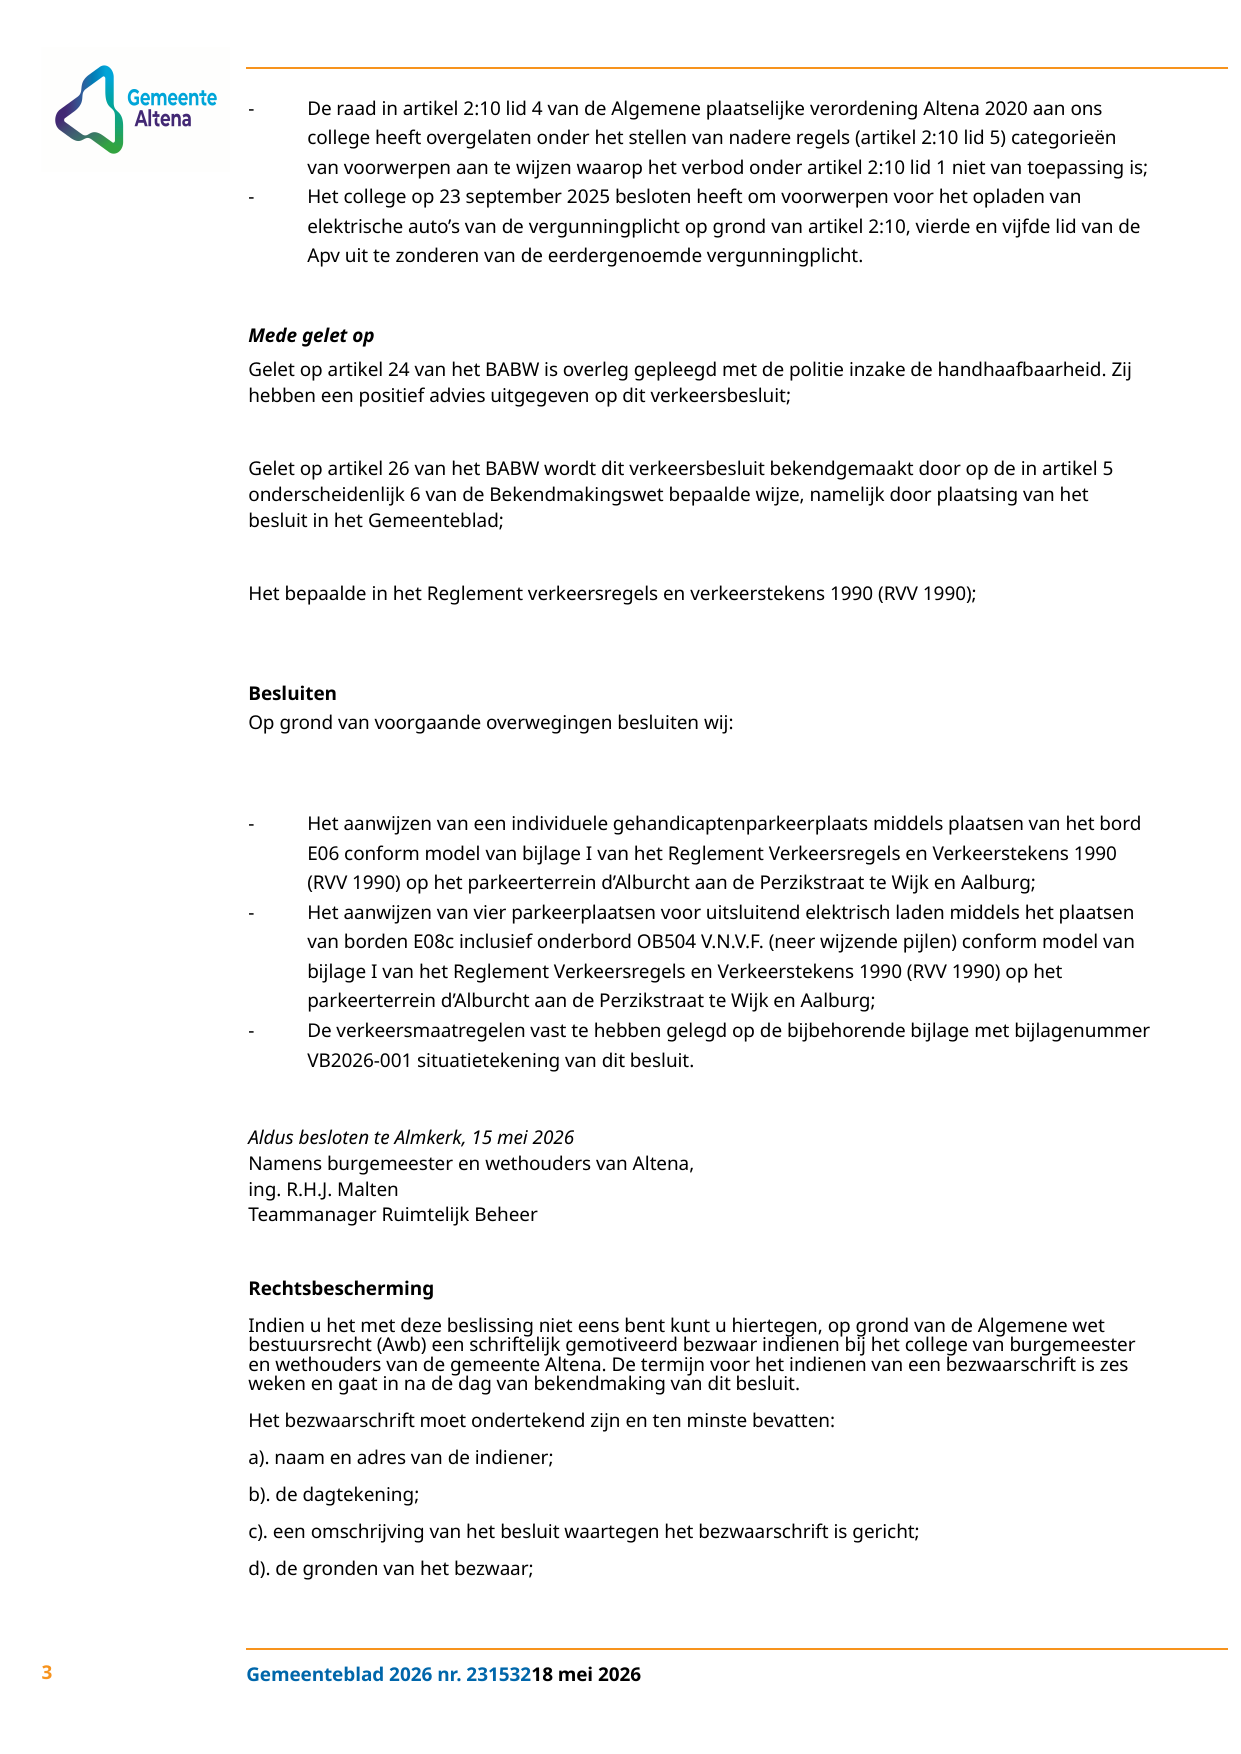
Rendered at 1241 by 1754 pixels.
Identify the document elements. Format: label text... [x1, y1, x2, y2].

text Op grond van voorgaande overwegingen besluiten wij: [248, 709, 1152, 735]
text Gelet op artikel 26 van het BABW wordt dit verkeersbesluit bekendgemaakt door op de in artikel 5 onderscheidenlijk 6 van de Bekendmakingswet bepaalde wijze, namelijk door plaatsing van het besluit in het Gemeenteblad; [248, 456, 1152, 533]
list De raad in artikel 2:10 lid 4 van de Algemene plaatselijke verordening Altena 2020 aan ons college heeft overgelaten onder het stellen van nadere regels (artikel 2:10 lid 5) categorieën van voorwerpen aan te wijzen waarop het verbod onder artikel 2:10 lid 1 niet van toepassing is; [248, 95, 1152, 180]
text Namens burgemeester en wethouders van Altena, [248, 1150, 1152, 1176]
text Teammanager Ruimtelijk Beheer [248, 1201, 1152, 1227]
text Het bepaalde in het Reglement verkeersregels en verkeerstekens 1990 (RVV 1990); [248, 580, 1152, 606]
text d). de gronden van het bezwaar; [248, 1560, 1152, 1579]
list Het aanwijzen van een individuele gehandicaptenparkeerplaats middels plaatsen van het bord E06 conform model van bijlage I van het Reglement Verkeersregels en Verkeerstekens 1990 (RVV 1990) op het parkeerterrein d’Alburcht aan de Perzikstraat te Wijk en Aalburg; [248, 810, 1152, 895]
text Indien u het met deze beslissing niet eens bent kunt u hiertegen, op grond van de Algemene wet bestuursrecht (Awb) een schriftelijk gemotiveerd bezwaar indienen bij het college van burgemeester en wethouders van de gemeente Altena. De termijn voor het indienen van een bezwaarschrift is zes weken en gaat in na de dag van bekendmaking van dit besluit. [248, 1317, 1152, 1394]
text c). een omschrijving van het besluit waartegen het bezwaarschrift is gericht; [248, 1523, 1152, 1542]
text a). naam en adres van de indiener; [248, 1449, 1152, 1468]
text Het bezwaarschrift moet ondertekend zijn en ten minste bevatten: [248, 1412, 1152, 1431]
text Gelet op artikel 24 van het BABW is overleg gepleegd met de politie inzake de handhaafbaarheid. Zij hebben een positief advies uitgegeven op dit verkeersbesluit; [248, 357, 1152, 408]
list Het college op 23 september 2025 besloten heeft om voorwerpen voor het opladen van elektrische auto’s van de vergunningplicht op grond van artikel 2:10, vierde en vijfde lid van de Apv uit te zonderen van de eerdergenoemde vergunningplicht. [248, 183, 1152, 268]
list Het aanwijzen van vier parkeerplaatsen voor uitsluitend elektrisch laden middels het plaatsen van borden E08c inclusief onderbord OB504 V.N.V.F. (neer wijzende pijlen) conform model van bijlage I van het Reglement Verkeersregels en Verkeerstekens 1990 (RVV 1990) op het parkeerterrein d’Alburcht aan de Perzikstraat te Wijk en Aalburg; [248, 899, 1152, 1013]
text Aldus besloten te Almkerk, 15 mei 2026 [248, 1124, 1152, 1150]
text Besluiten [248, 680, 1152, 706]
text b). de dagtekening; [248, 1486, 1152, 1505]
text ing. R.H.J. Malten [248, 1176, 1152, 1201]
text Rechtsbescherming [248, 1280, 1152, 1299]
text Mede gelet op [248, 322, 1152, 348]
picture [41, 47, 231, 172]
list De verkeersmaatregelen vast te hebben gelegd op de bijbehorende bijlage met bijlagenummer VB2026-001 situatietekening van dit besluit. [248, 1017, 1152, 1073]
